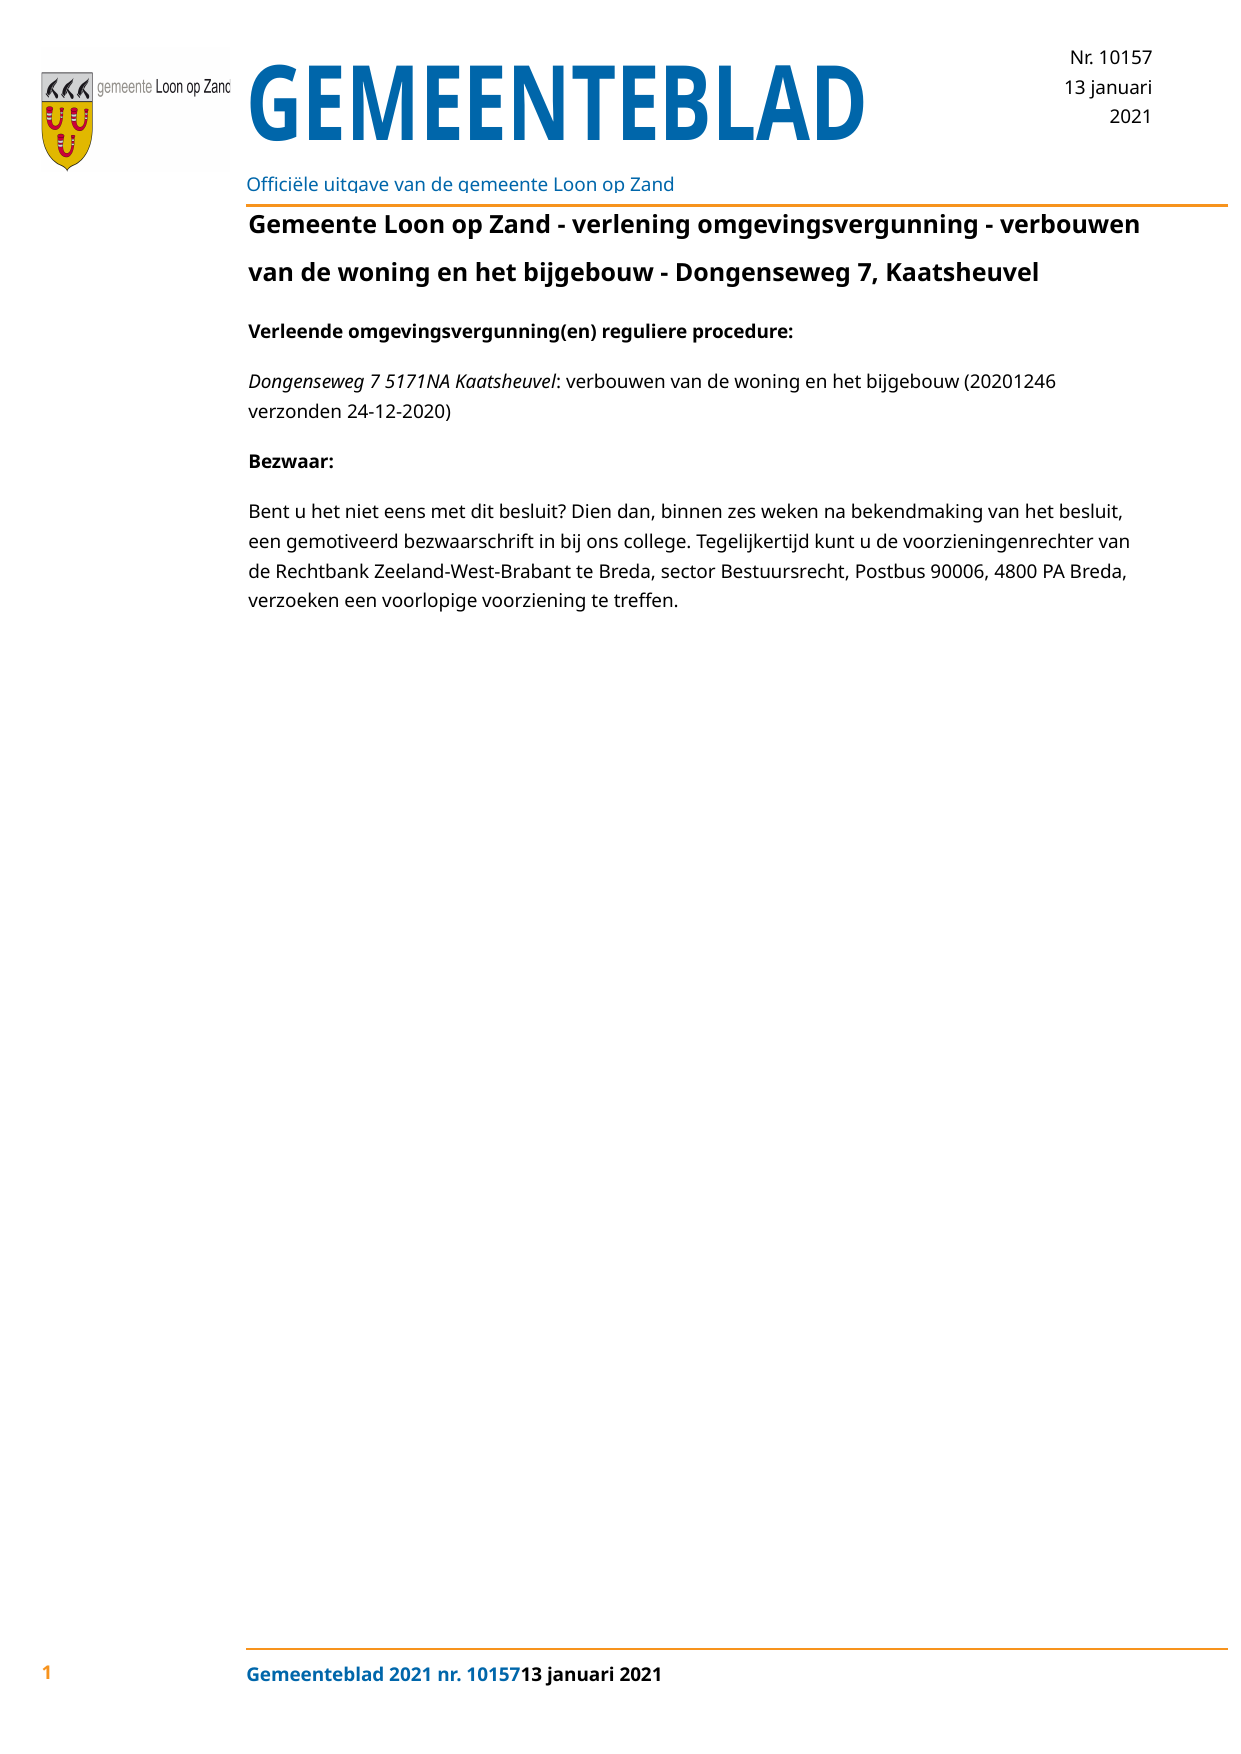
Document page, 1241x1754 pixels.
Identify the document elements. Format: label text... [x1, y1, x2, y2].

text Bent u het niet eens met dit besluit? Dien dan, binnen zes weken na bekendmaking van het besluit, een gemotiveerd bezwaarschrift in bij ons college. Tegelijkertijd kunt u de voorzieningenrechter van de Rechtbank Zeeland-West-Brabant te Breda, sector Bestuursrecht, Postbus 90006, 4800 PA Breda, verzoeken een voorlopige voorziening te treffen. [248, 499, 1152, 613]
text Gemeente Loon op Zand - verlening omgevingsvergunning - verbouwen van de woning en het bijgebouw - Dongenseweg 7, Kaatsheuvel [248, 207, 1152, 288]
text Bezwaar: [248, 448, 1152, 474]
text Verleende omgevingsvergunning(en) reguliere procedure: [248, 318, 1152, 344]
picture [41, 47, 231, 172]
text Dongenseweg 7 5171NA Kaatsheuvel: verbouwen van de woning en het bijgebouw (20201246 verzonden 24-12-2020) [248, 368, 1152, 424]
